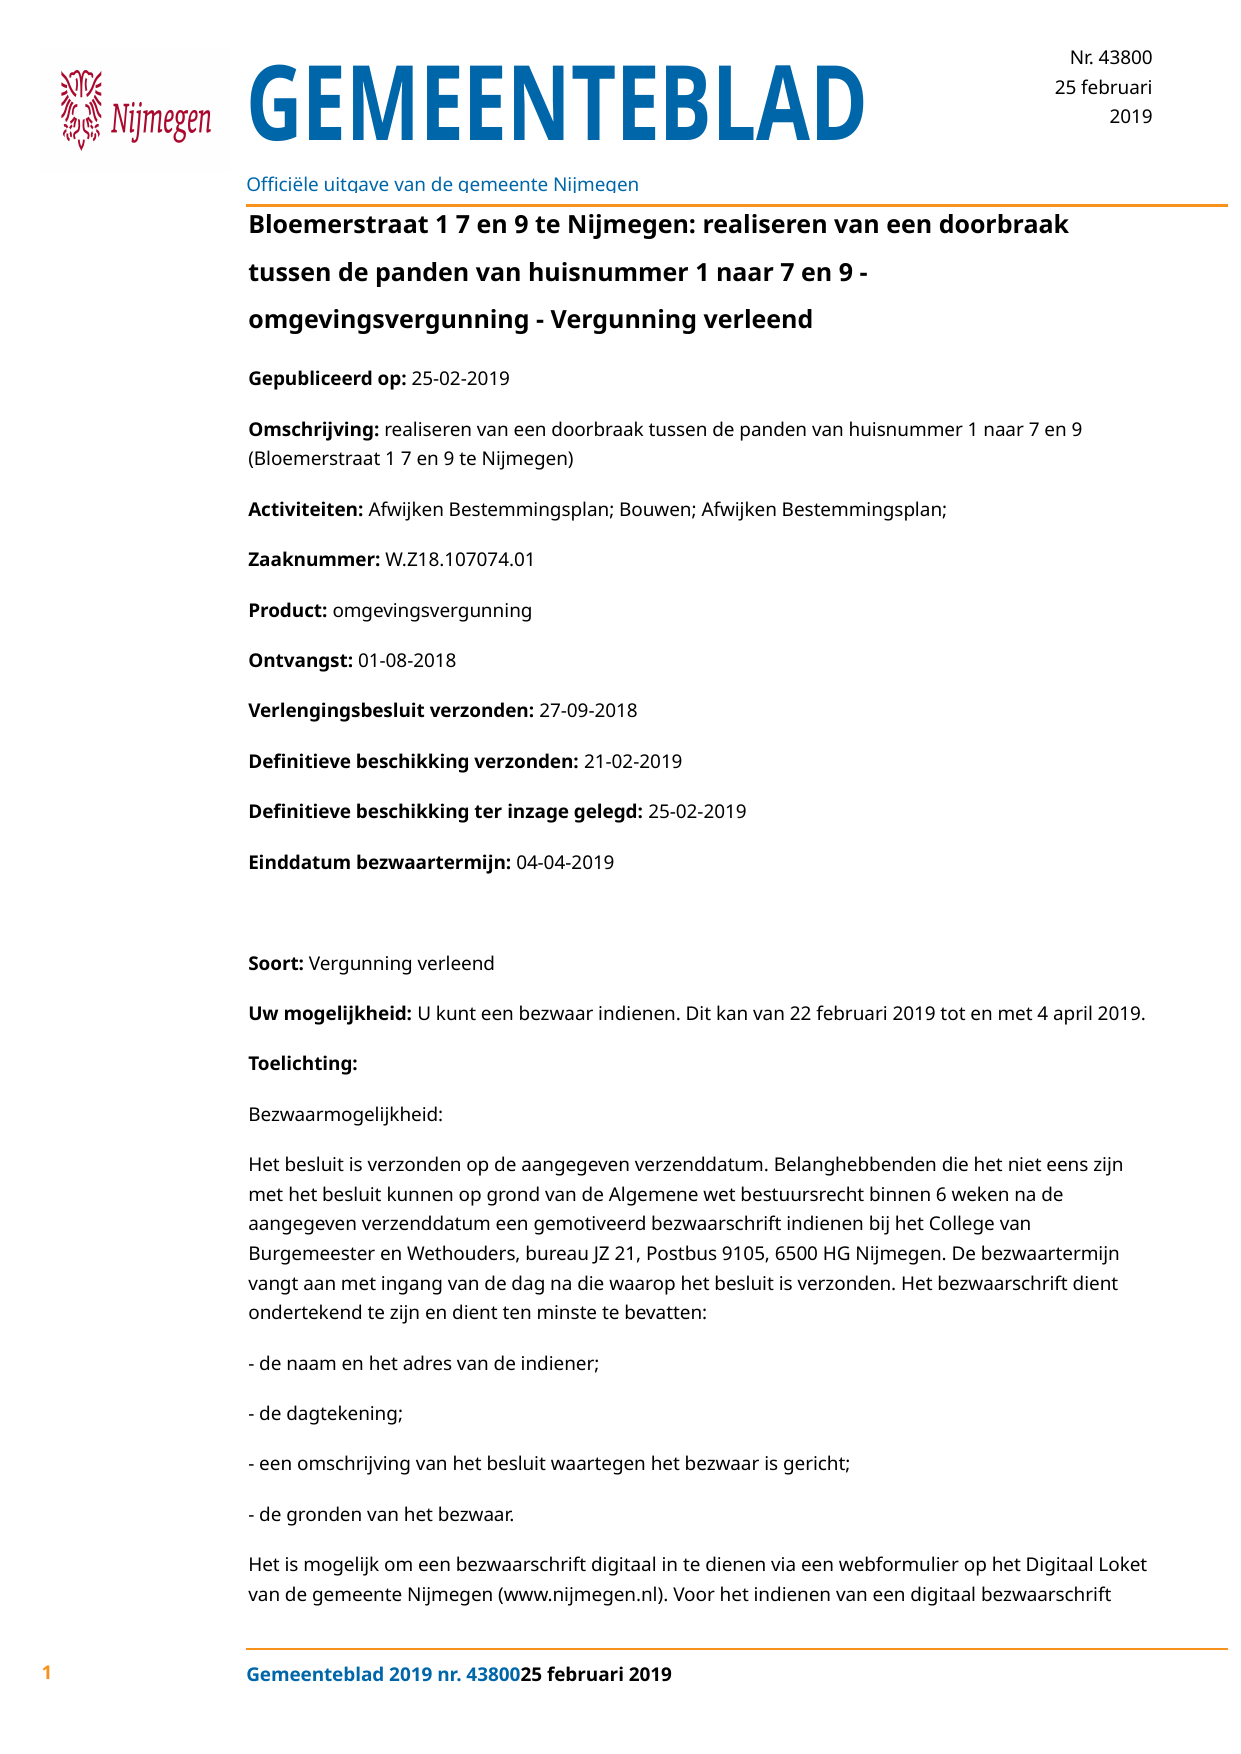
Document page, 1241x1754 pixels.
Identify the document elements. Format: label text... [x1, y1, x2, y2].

text - de gronden van het bezwaar. [248, 1501, 1152, 1527]
text Verlengingsbesluit verzonden: 27-09-2018 [248, 698, 1152, 723]
text Zaaknummer: W.Z18.107074.01 [248, 546, 1152, 572]
text - de dagtekening; [248, 1400, 1152, 1426]
text Definitieve beschikking ter inzage gelegd: 25-02-2019 [248, 798, 1152, 824]
text Het is mogelijk om een bezwaarschrift digitaal in te dienen via een webformulier op het Digitaal Loket van de gemeente Nijmegen (www.nijmegen.nl). Voor het indienen van een digitaal bezwaarschrift [248, 1551, 1152, 1607]
text Gepubliceerd op: 25-02-2019 [248, 366, 1152, 391]
text Product: omgevingsvergunning [248, 597, 1152, 622]
text Omschrijving: realiseren van een doorbraak tussen de panden van huisnummer 1 naar 7 en 9 (Bloemerstraat 1 7 en 9 te Nijmegen) [248, 416, 1152, 471]
text Einddatum bezwaartermijn: 04-04-2019 [248, 849, 1152, 874]
text Uw mogelijkheid: U kunt een bezwaar indienen. Dit kan van 22 februari 2019 tot en met 4 april 2019. [248, 1000, 1152, 1026]
text - de naam en het adres van de indiener; [248, 1350, 1152, 1375]
text Het besluit is verzonden op de aangegeven verzenddatum. Belanghebbenden die het niet eens zijn met het besluit kunnen op grond van de Algemene wet bestuursrecht binnen 6 weken na de aangegeven verzenddatum een gemotiveerd bezwaarschrift indienen bij het College van Burgemeester en Wethouders, bureau JZ 21, Postbus 9105, 6500 HG Nijmegen. De bezwaartermijn vangt aan met ingang van de dag na die waarop het besluit is verzonden. Het bezwaarschrift dient ondertekend te zijn en dient ten minste te bevatten: [248, 1151, 1152, 1325]
picture [41, 47, 231, 172]
text - een omschrijving van het besluit waartegen het bezwaar is gericht; [248, 1451, 1152, 1476]
text Bloemerstraat 1 7 en 9 te Nijmegen: realiseren van een doorbraak tussen de panden van huisnummer 1 naar 7 en 9 - omgevingsvergunning - Vergunning verleend [248, 207, 1152, 336]
text Definitieve beschikking verzonden: 21-02-2019 [248, 748, 1152, 774]
text Soort: Vergunning verleend [248, 950, 1152, 975]
text Bezwaarmogelijkheid: [248, 1101, 1152, 1127]
text Toelichting: [248, 1051, 1152, 1076]
text Activiteiten: Afwijken Bestemmingsplan; Bouwen; Afwijken Bestemmingsplan; [248, 496, 1152, 522]
text Ontvangst: 01-08-2018 [248, 647, 1152, 673]
